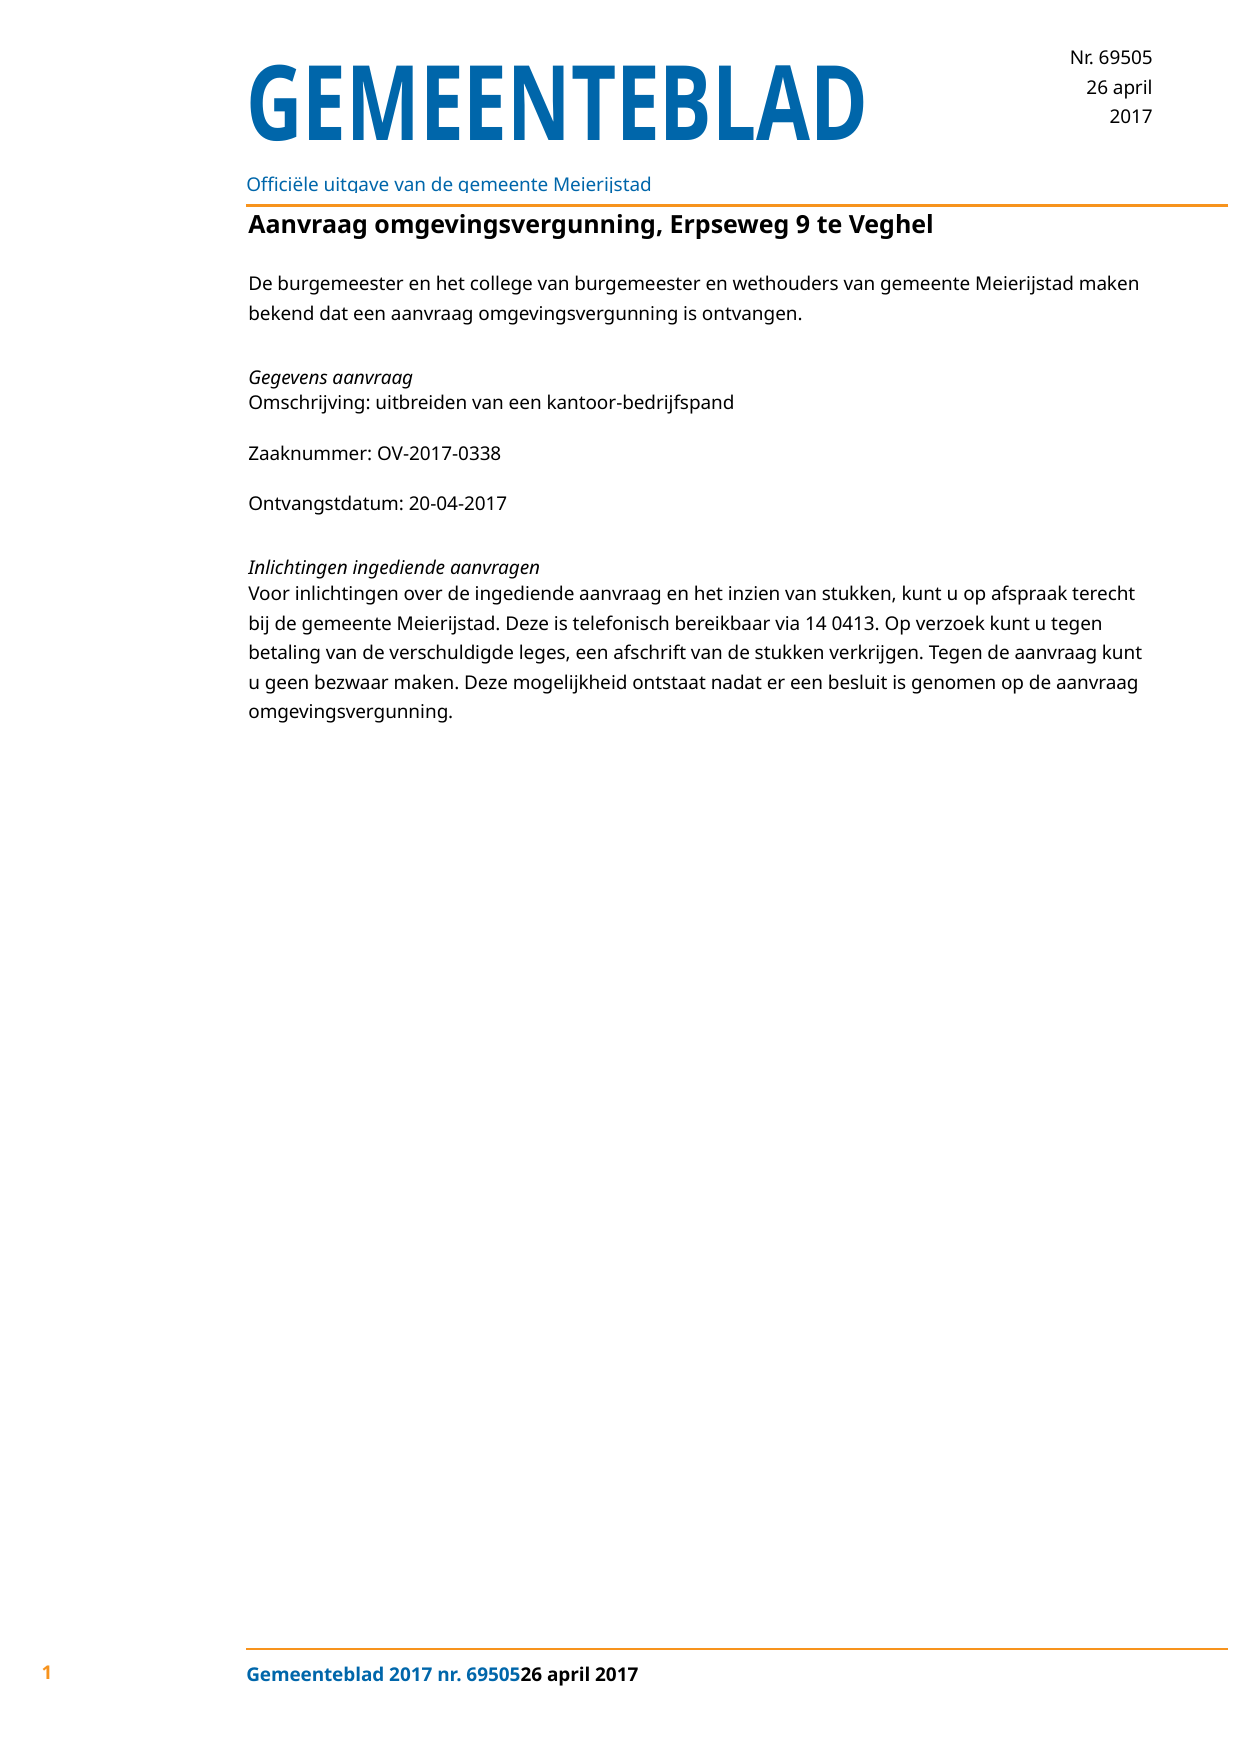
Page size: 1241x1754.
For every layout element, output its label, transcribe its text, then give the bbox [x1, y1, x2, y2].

text Ontvangstdatum: 20-04-2017 [248, 490, 1152, 516]
picture [41, 47, 231, 172]
text Gegevens aanvraag [248, 364, 1152, 389]
text Inlichtingen ingediende aanvragen [248, 554, 1152, 580]
text Aanvraag omgevingsvergunning, Erpseweg 9 te Veghel [248, 207, 1152, 241]
text Zaaknummer: OV-2017-0338 [248, 440, 1152, 466]
text Voor inlichtingen over de ingediende aanvraag en het inzien van stukken, kunt u op afspraak terecht bij de gemeente Meierijstad. Deze is telefonisch bereikbaar via 14 0413. Op verzoek kunt u tegen betaling van de verschuldigde leges, een afschrift van de stukken verkrijgen. Tegen de aanvraag kunt u geen bezwaar maken. Deze mogelijkheid ontstaat nadat er een besluit is genomen op de aanvraag omgevingsvergunning. [248, 580, 1152, 724]
text Omschrijving: uitbreiden van een kantoor-bedrijfspand [248, 389, 1152, 415]
text De burgemeester en het college van burgemeester en wethouders van gemeente Meierijstad maken bekend dat een aanvraag omgevingsvergunning is ontvangen. [248, 270, 1152, 326]
